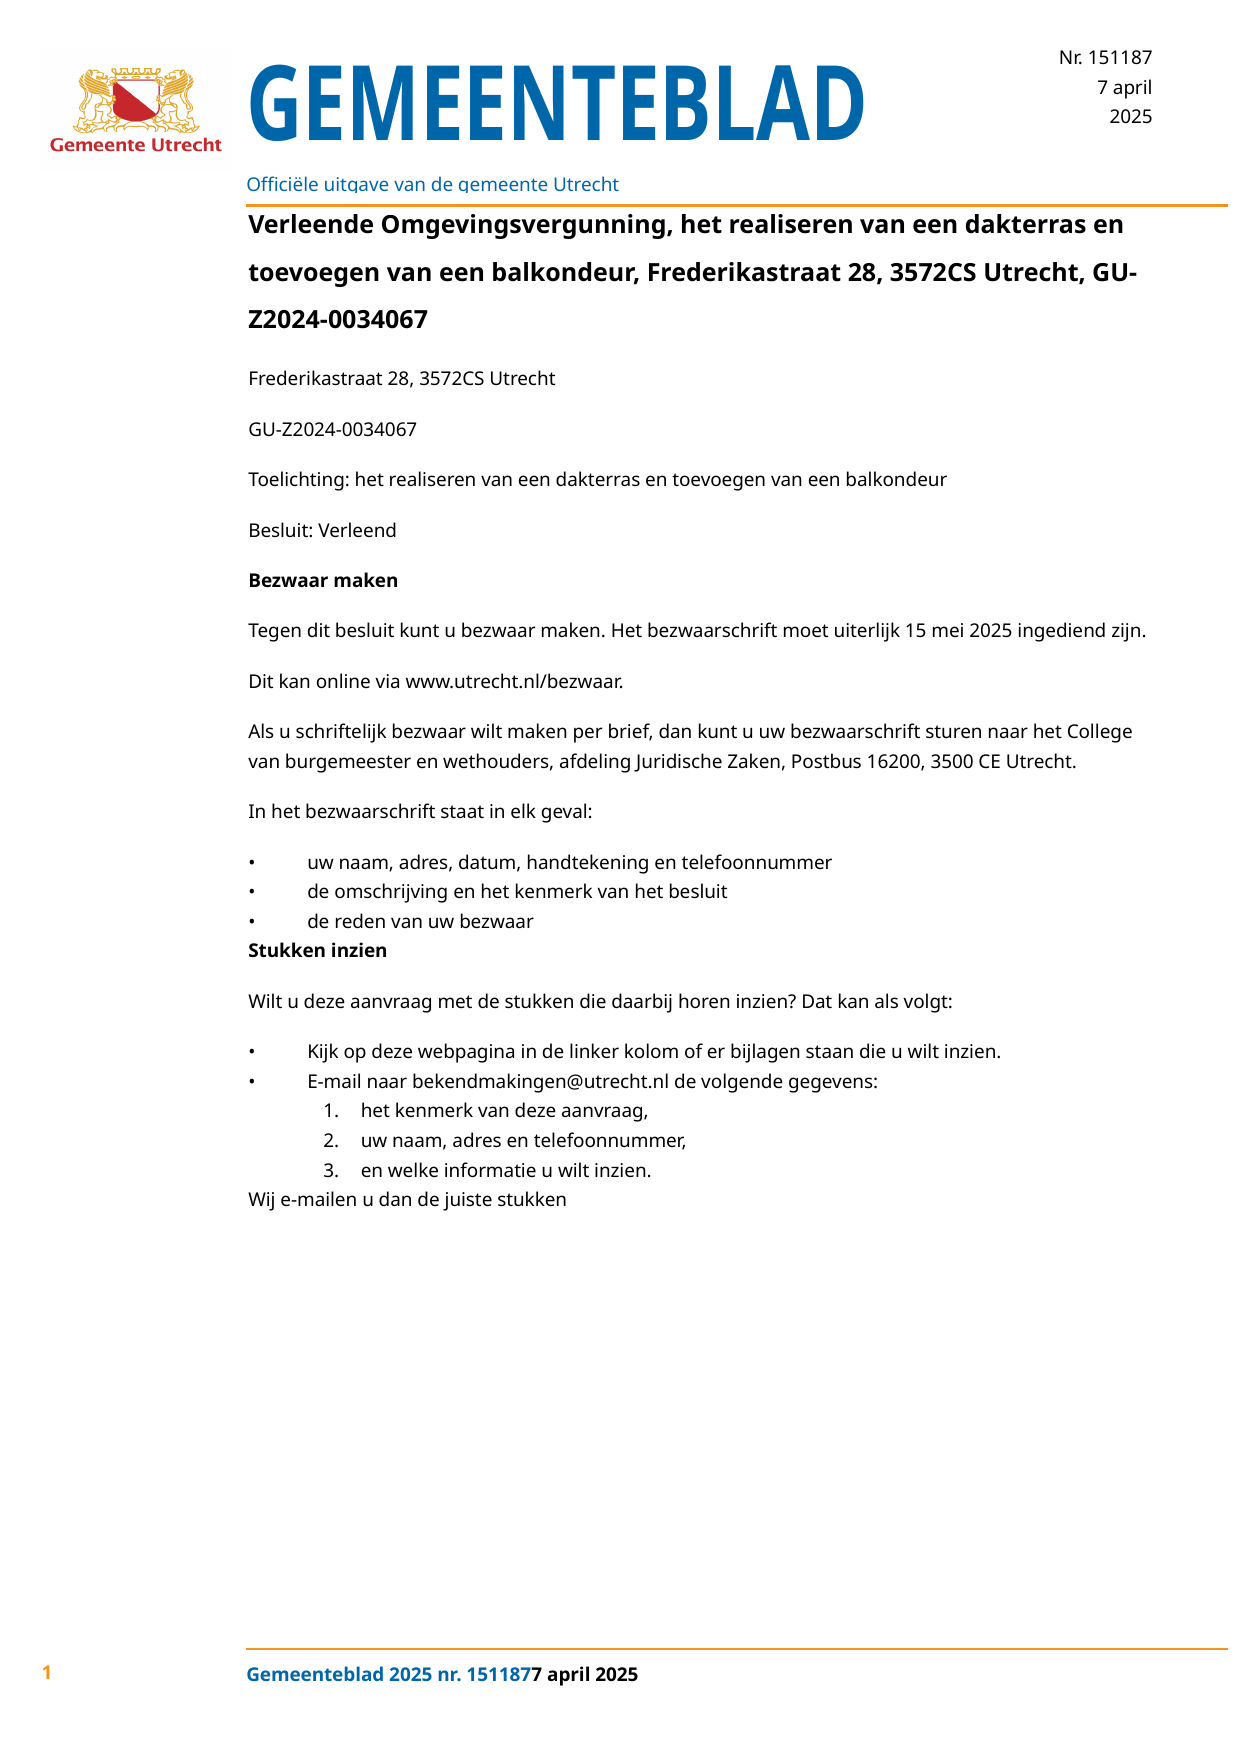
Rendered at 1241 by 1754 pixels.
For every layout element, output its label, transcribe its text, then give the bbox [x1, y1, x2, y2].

list en welke informatie u wilt inzien. [323, 1157, 1152, 1182]
text Besluit: Verleend [248, 517, 1152, 542]
text Als u schriftelijk bezwaar wilt maken per brief, dan kunt u uw bezwaarschrift sturen naar het College van burgemeester en wethouders, afdeling Juridische Zaken, Postbus 16200, 3500 CE Utrecht. [248, 718, 1152, 774]
text Bezwaar maken [248, 567, 1152, 593]
text Wilt u deze aanvraag met de stukken die daarbij horen inzien? Dat kan als volgt: [248, 988, 1152, 1014]
text Wij e-mailen u dan de juiste stukken [248, 1186, 1152, 1212]
list de reden van uw bezwaar [248, 908, 1152, 934]
list uw naam, adres, datum, handtekening en telefoonnummer [248, 849, 1152, 874]
list Kijk op deze webpagina in de linker kolom of er bijlagen staan die u wilt inzien. [248, 1038, 1152, 1064]
text Toelichting: het realiseren van een dakterras en toevoegen van een balkondeur [248, 466, 1152, 492]
picture [41, 47, 231, 172]
list uw naam, adres en telefoonnummer, [323, 1127, 1152, 1153]
text Frederikastraat 28, 3572CS Utrecht [248, 366, 1152, 391]
list E-mail naar bekendmakingen@utrecht.nl de volgende gegevens: [248, 1068, 1152, 1094]
text Verleende Omgevingsvergunning, het realiseren van een dakterras en toevoegen van een balkondeur, Frederikastraat 28, 3572CS Utrecht, GU-Z2024-0034067 [248, 207, 1152, 336]
text Dit kan online via www.utrecht.nl/bezwaar. [248, 668, 1152, 694]
list de omschrijving en het kenmerk van het besluit [248, 878, 1152, 904]
text Stukken inzien [248, 938, 1152, 963]
text Tegen dit besluit kunt u bezwaar maken. Het bezwaarschrift moet uiterlijk 15 mei 2025 ingediend zijn. [248, 618, 1152, 643]
list het kenmerk van deze aanvraag, [323, 1098, 1152, 1123]
text In het bezwaarschrift staat in elk geval: [248, 798, 1152, 824]
text GU-Z2024-0034067 [248, 416, 1152, 442]
